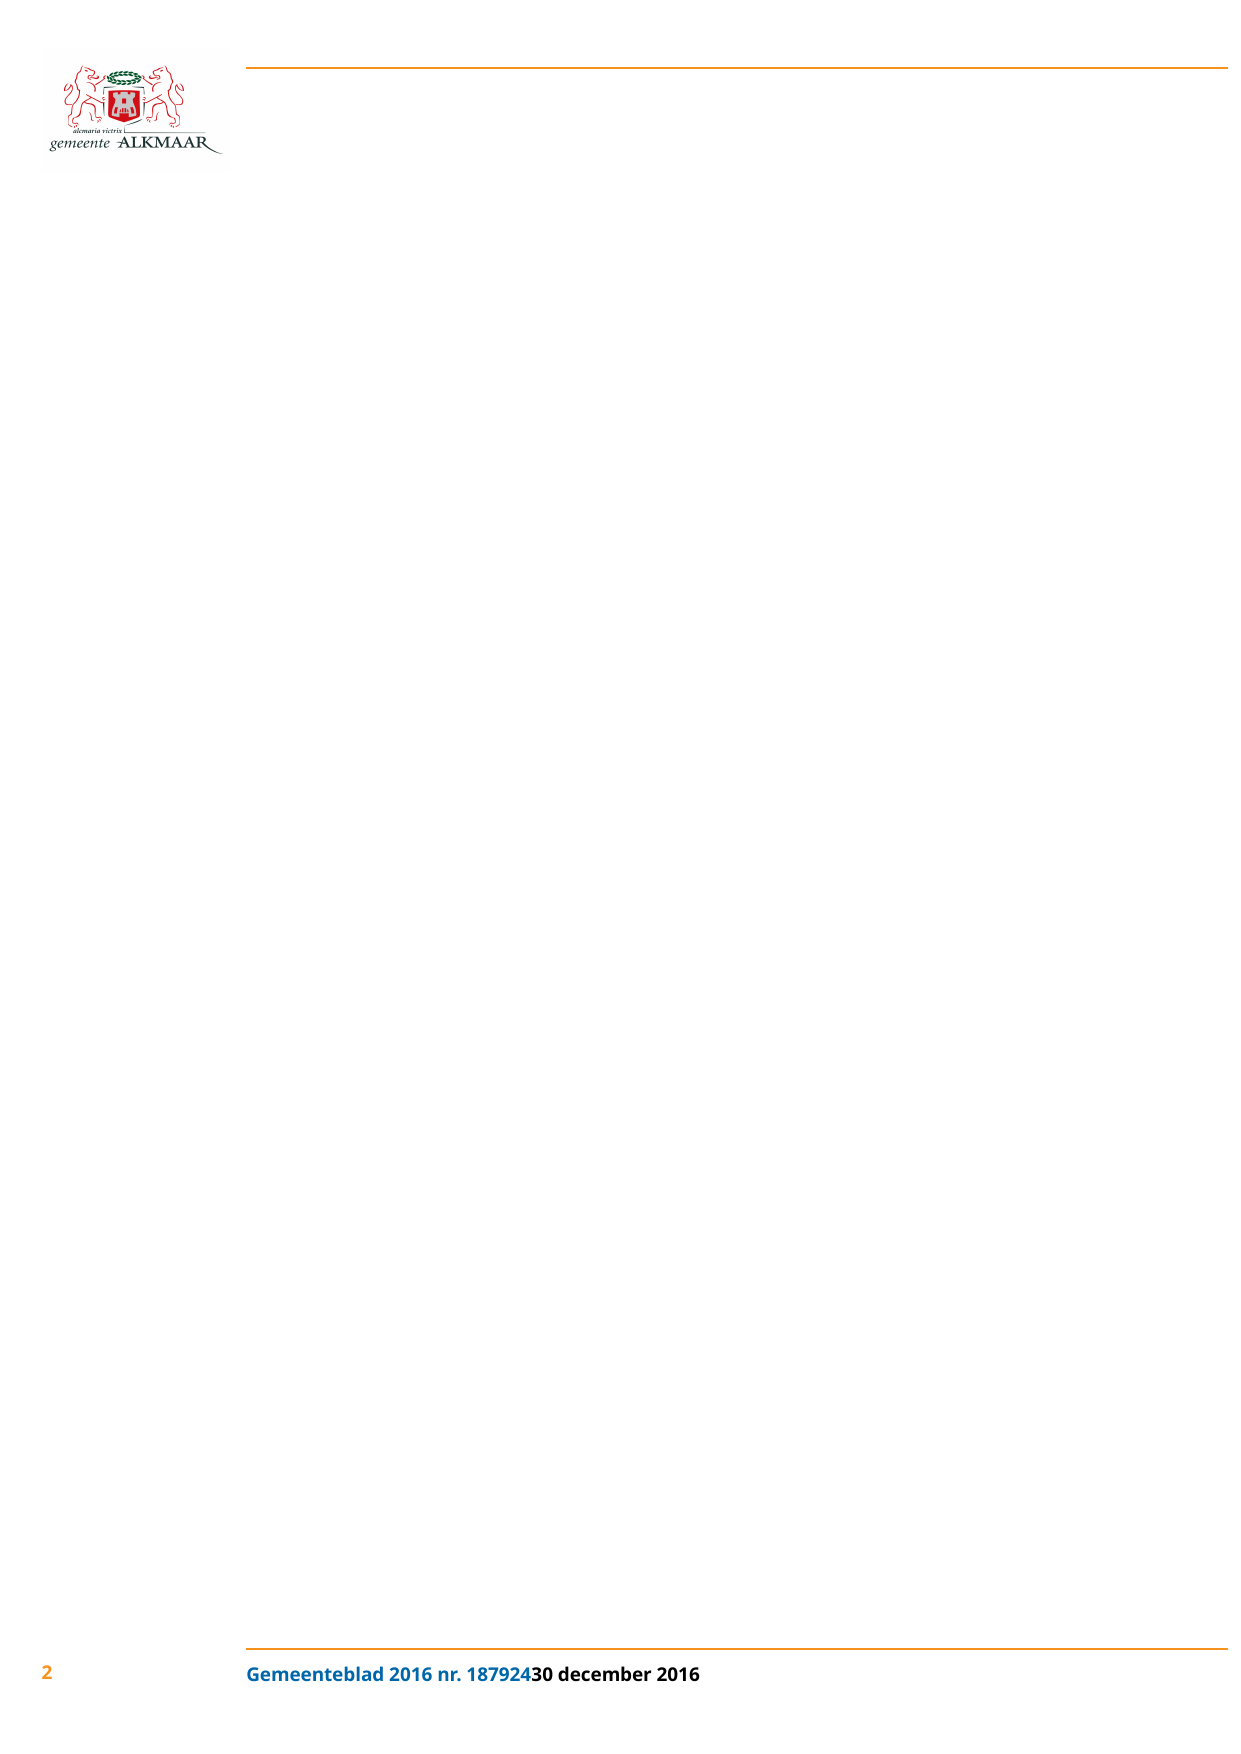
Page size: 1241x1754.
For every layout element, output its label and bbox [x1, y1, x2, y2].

picture [41, 47, 231, 172]
